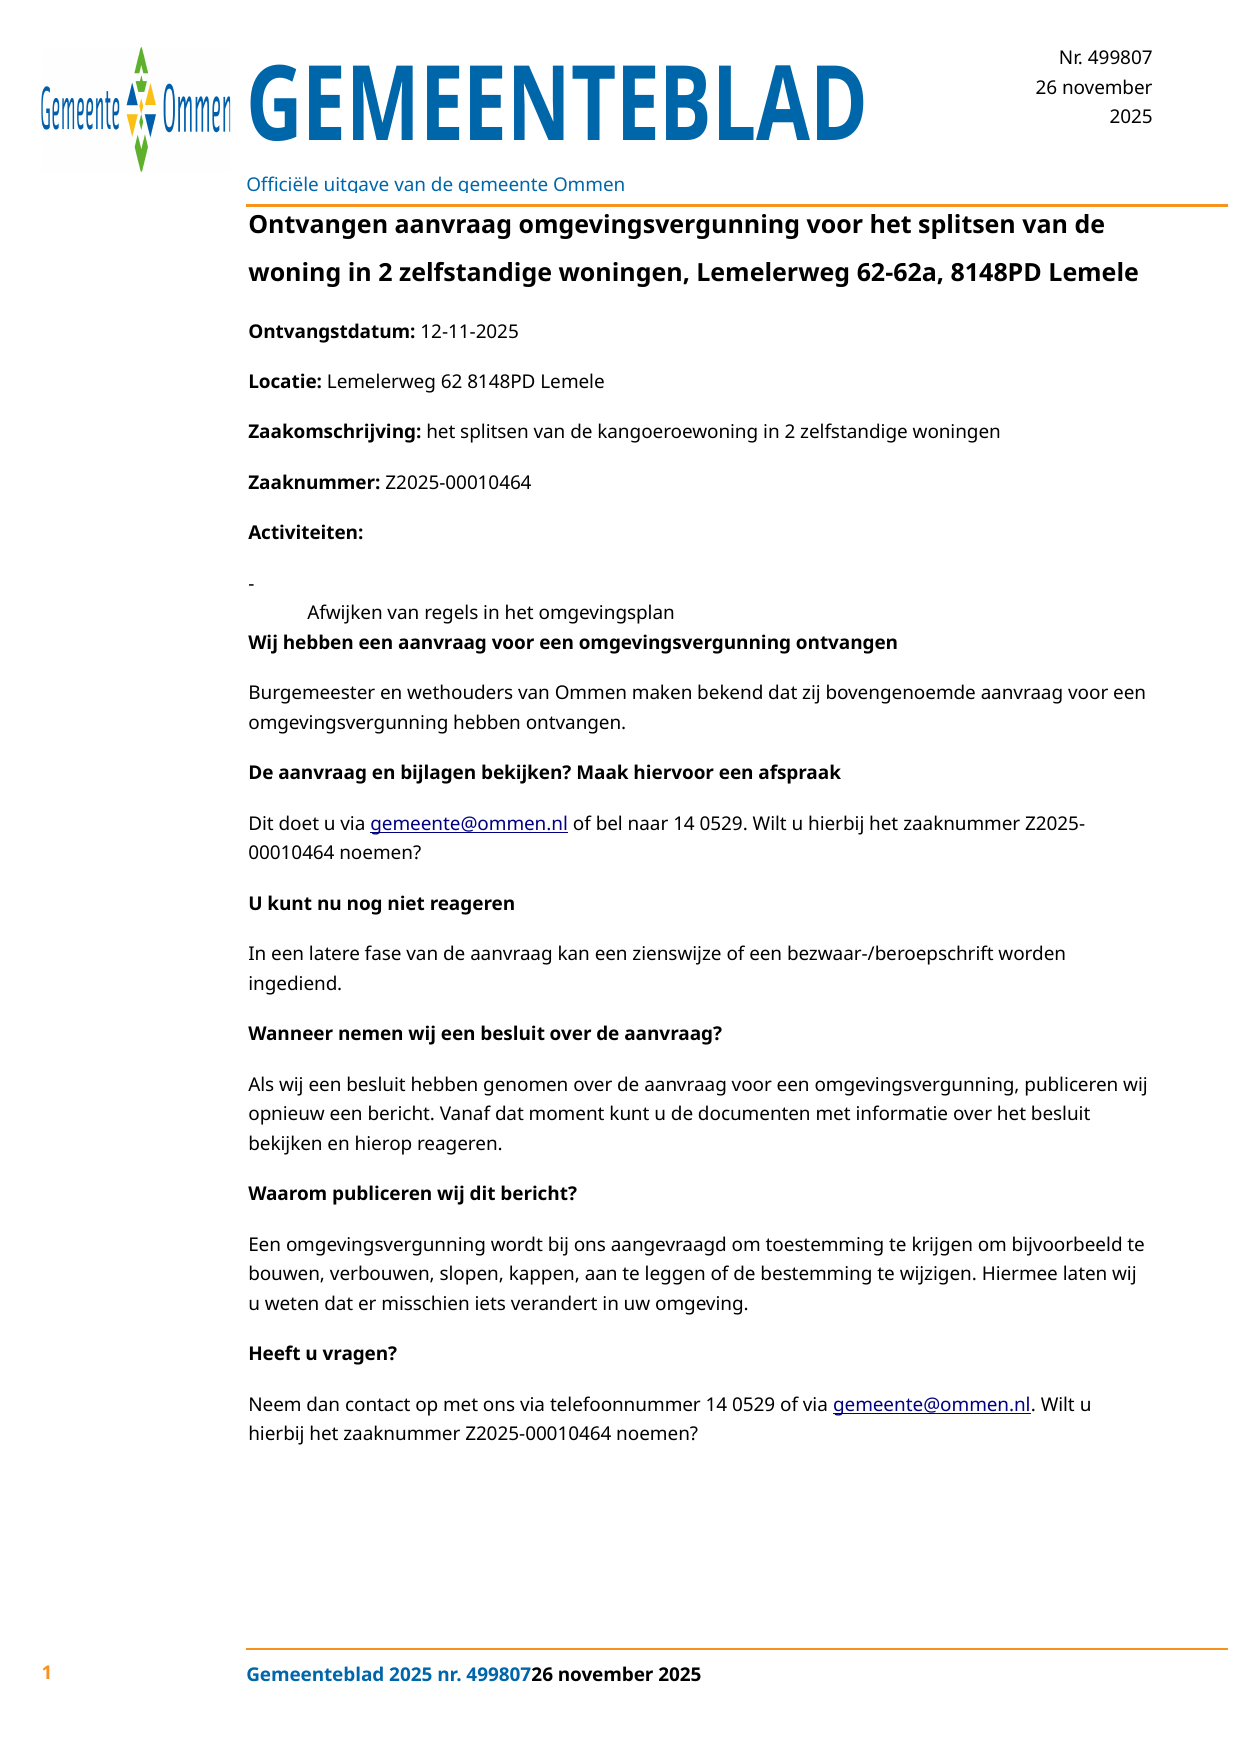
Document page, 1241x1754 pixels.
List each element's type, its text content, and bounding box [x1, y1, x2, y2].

text Activiteiten: [248, 519, 1152, 545]
text Zaaknummer: Z2025-00010464 [248, 469, 1152, 495]
picture [41, 47, 231, 172]
text Dit doet u via gemeente@ommen.nl of bel naar 14 0529. Wilt u hierbij het zaaknummer Z2025-00010464 noemen? [248, 810, 1152, 865]
text Waarom publiceren wij dit bericht? [248, 1180, 1152, 1206]
text Wanneer nemen wij een besluit over de aanvraag? [248, 1020, 1152, 1046]
list Afwijken van regels in het omgevingsplan [248, 599, 1152, 625]
text U kunt nu nog niet reageren [248, 890, 1152, 916]
text Als wij een besluit hebben genomen over de aanvraag voor een omgevingsvergunning, publiceren wij opnieuw een bericht. Vanaf dat moment kunt u de documenten met informatie over het besluit bekijken en hierop reageren. [248, 1071, 1152, 1156]
text De aanvraag en bijlagen bekijken? Maak hiervoor een afspraak [248, 759, 1152, 785]
text Een omgevingsvergunning wordt bij ons aangevraagd om toestemming te krijgen om bijvoorbeeld te bouwen, verbouwen, slopen, kappen, aan te leggen of de bestemming te wijzigen. Hiermee laten wij u weten dat er misschien iets verandert in uw omgeving. [248, 1231, 1152, 1316]
text Locatie: Lemelerweg 62 8148PD Lemele [248, 368, 1152, 394]
text Wij hebben een aanvraag voor een omgevingsvergunning ontvangen [248, 629, 1152, 655]
text Ontvangstdatum: 12-11-2025 [248, 318, 1152, 344]
text Ontvangen aanvraag omgevingsvergunning voor het splitsen van de woning in 2 zelfstandige woningen, Lemelerweg 62-62a, 8148PD Lemele [248, 207, 1152, 288]
text Zaakomschrijving: het splitsen van de kangoeroewoning in 2 zelfstandige woningen [248, 419, 1152, 444]
text Heeft u vragen? [248, 1340, 1152, 1366]
text Neem dan contact op met ons via telefoonnummer 14 0529 of via gemeente@ommen.nl. Wilt u hierbij het zaaknummer Z2025-00010464 noemen? [248, 1391, 1152, 1446]
text In een latere fase van de aanvraag kan een zienswijze of een bezwaar-/beroepschrift worden ingediend. [248, 940, 1152, 996]
text Burgemeester en wethouders van Ommen maken bekend dat zij bovengenoemde aanvraag voor een omgevingsvergunning hebben ontvangen. [248, 679, 1152, 735]
